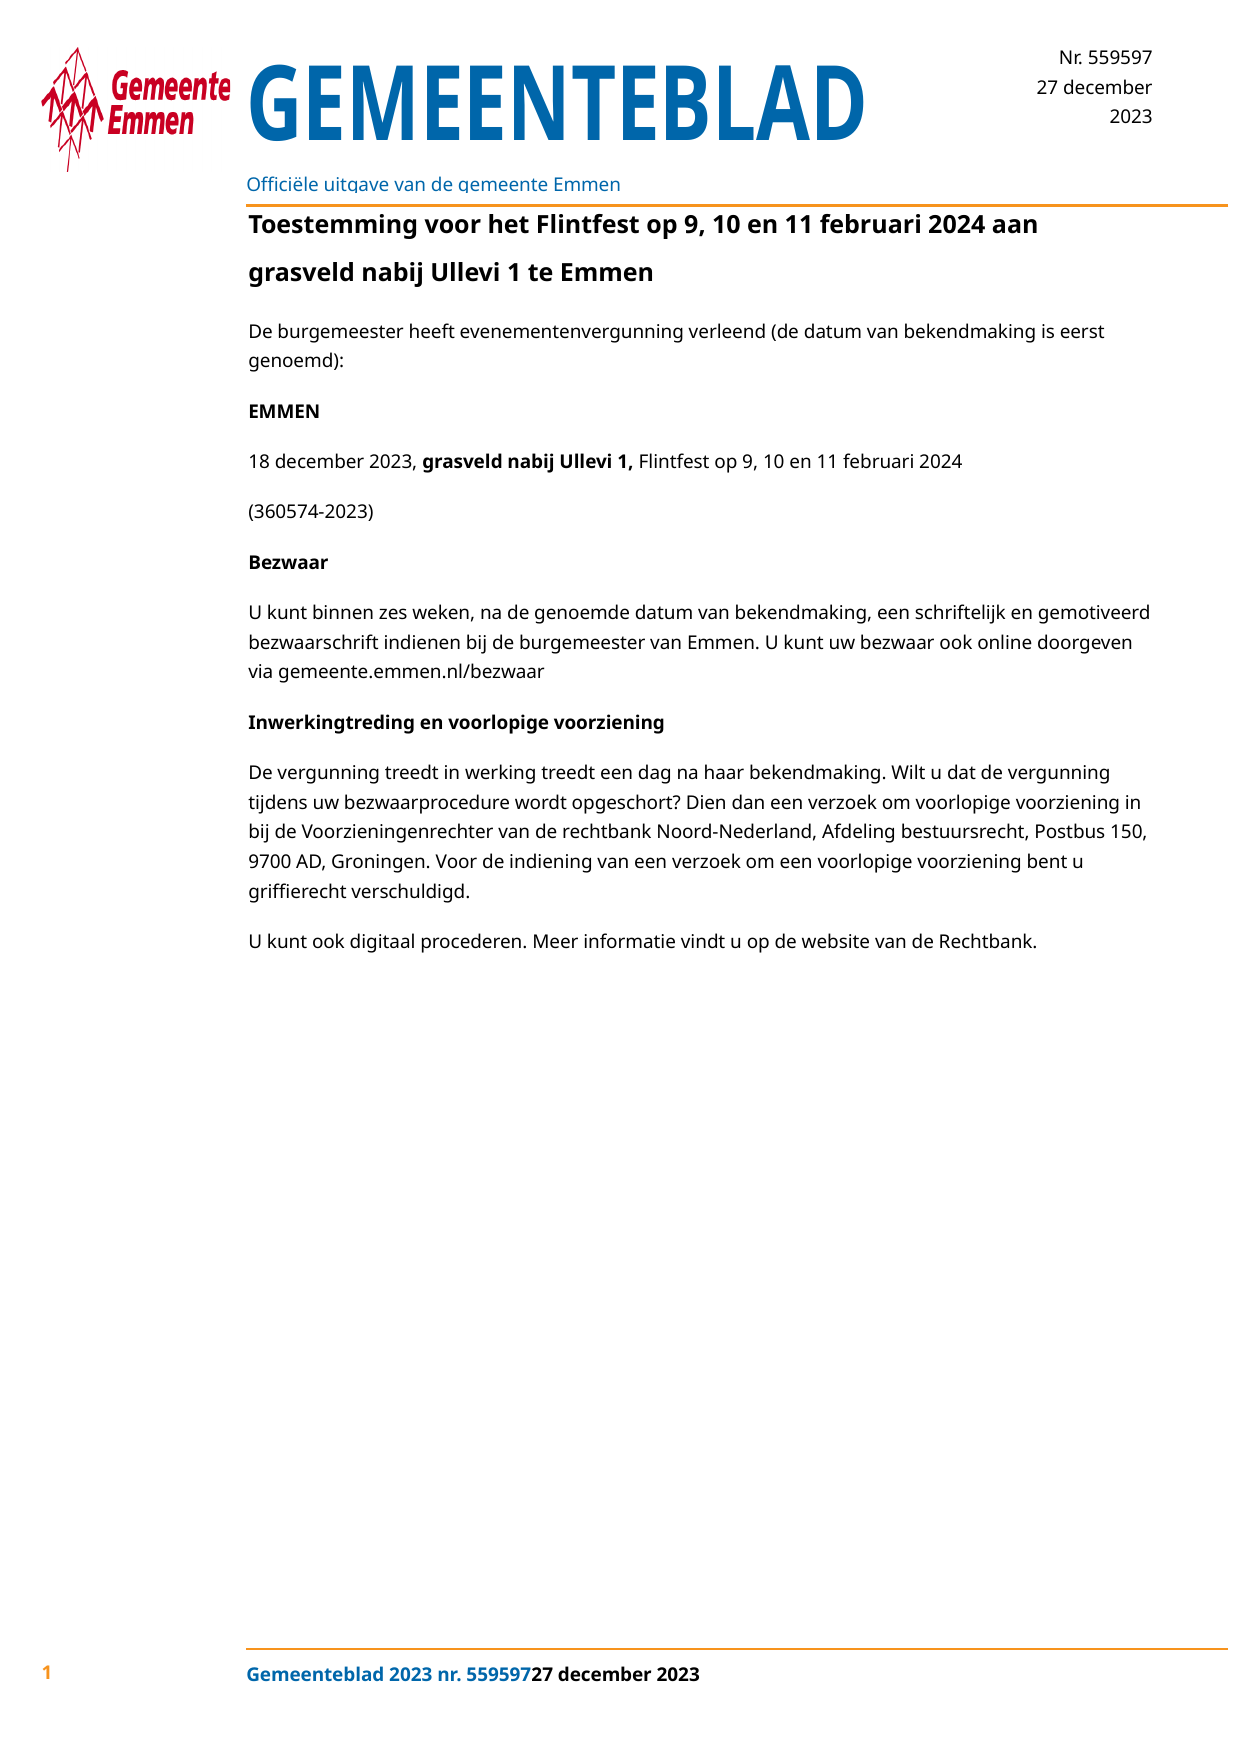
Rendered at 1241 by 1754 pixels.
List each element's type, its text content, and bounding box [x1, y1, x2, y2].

text Inwerkingtreding en voorlopige voorziening [248, 709, 1152, 735]
text EMMEN [248, 398, 1152, 424]
text De vergunning treedt in werking treedt een dag na haar bekendmaking. Wilt u dat de vergunning tijdens uw bezwaarprocedure wordt opgeschort? Dien dan een verzoek om voorlopige voorziening in bij de Voorzieningenrechter van de rechtbank Noord-Nederland, Afdeling bestuursrecht, Postbus 150, 9700 AD, Groningen. Voor de indiening van een verzoek om een voorlopige voorziening bent u griffierecht verschuldigd. [248, 759, 1152, 904]
text U kunt binnen zes weken, na de genoemde datum van bekendmaking, een schriftelijk en gemotiveerd bezwaarschrift indienen bij de burgemeester van Emmen. U kunt uw bezwaar ook online doorgeven via gemeente.emmen.nl/bezwaar [248, 599, 1152, 684]
picture [41, 47, 231, 172]
text Toestemming voor het Flintfest op 9, 10 en 11 februari 2024 aan grasveld nabij Ullevi 1 te Emmen [248, 207, 1152, 288]
text U kunt ook digitaal procederen. Meer informatie vindt u op de website van de Rechtbank. [248, 928, 1152, 954]
text 18 december 2023, grasveld nabij Ullevi 1, Flintfest op 9, 10 en 11 februari 2024 [248, 448, 1152, 474]
text Bezwaar [248, 549, 1152, 575]
text (360574-2023) [248, 499, 1152, 524]
text De burgemeester heeft evenementenvergunning verleend (de datum van bekendmaking is eerst genoemd): [248, 318, 1152, 373]
